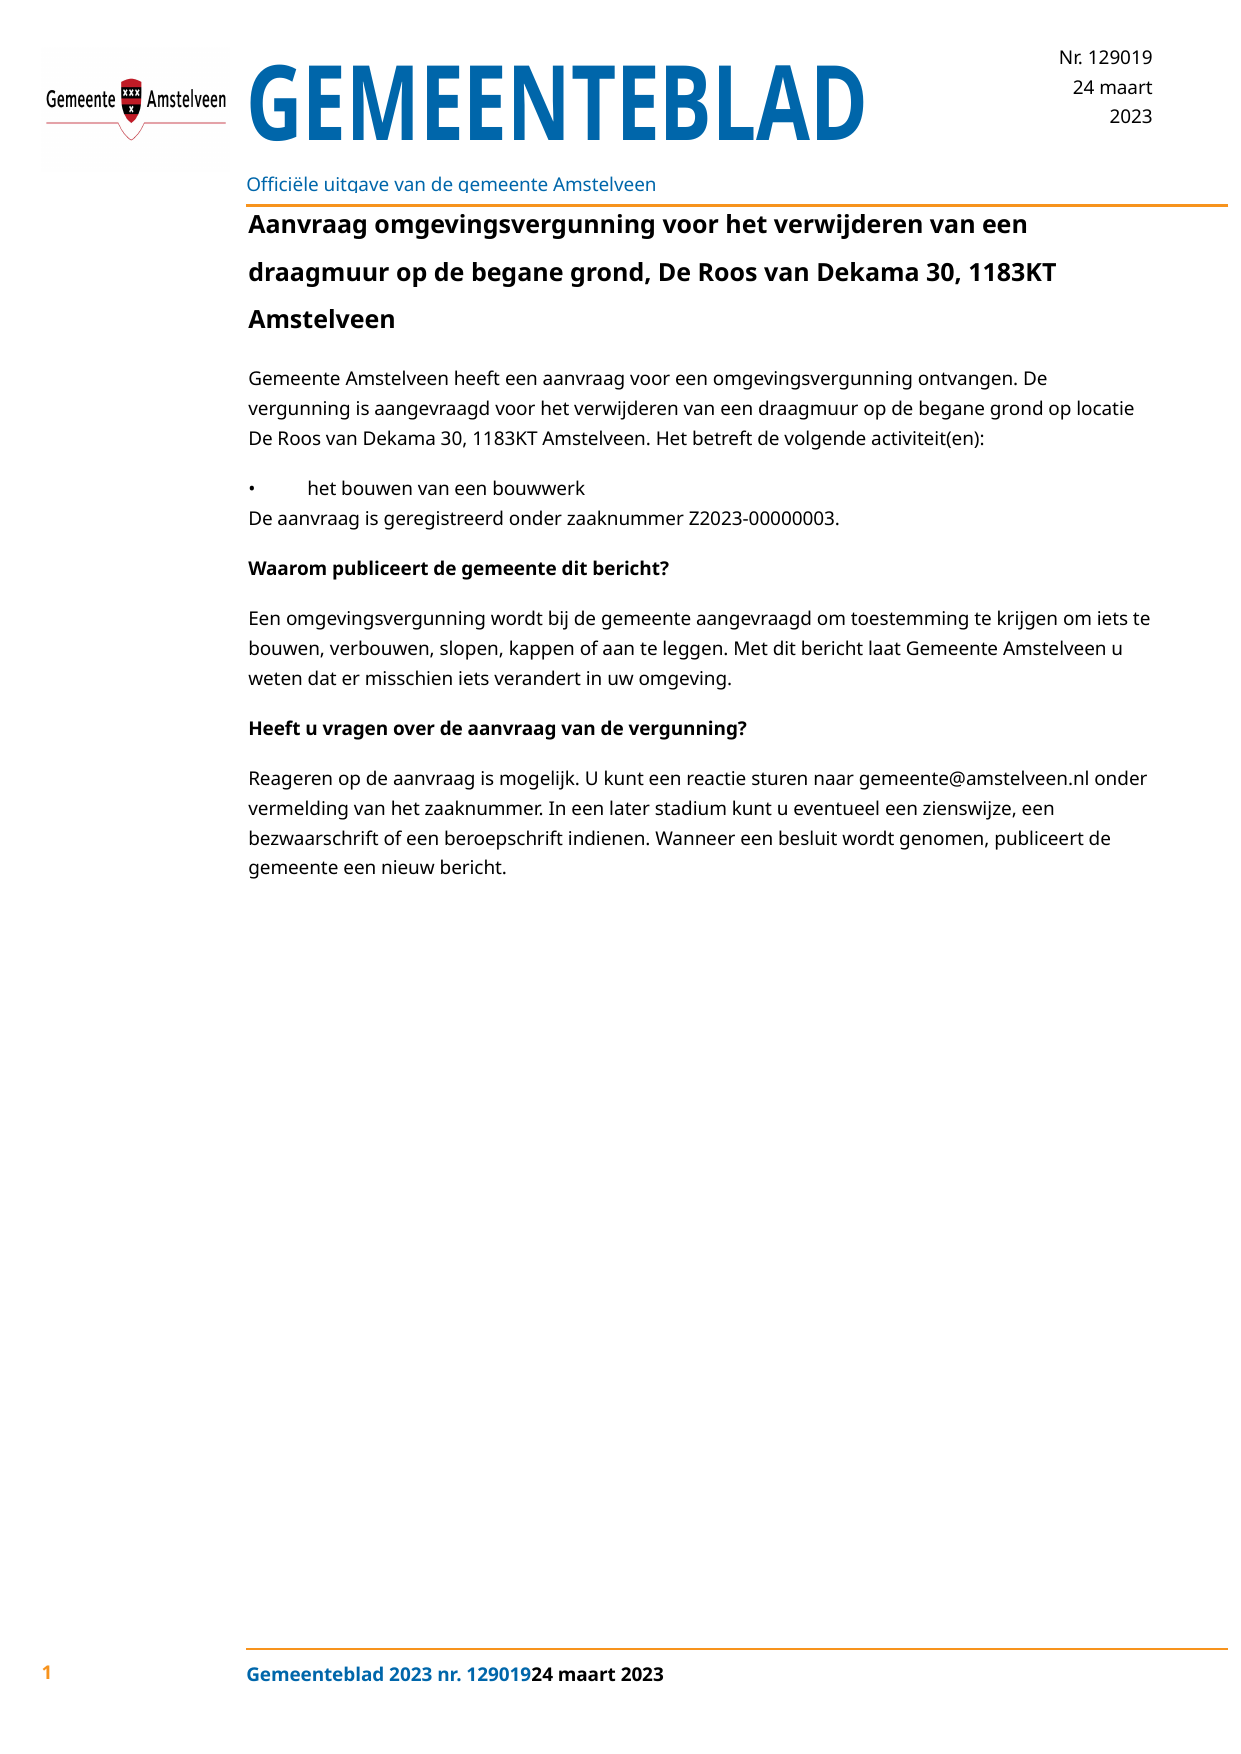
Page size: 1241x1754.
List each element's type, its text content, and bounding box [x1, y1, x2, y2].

text De aanvraag is geregistreerd onder zaaknummer Z2023-00000003. [248, 505, 1152, 530]
text Waarom publiceert de gemeente dit bericht? [248, 555, 1152, 581]
picture [41, 47, 231, 172]
text Een omgevingsvergunning wordt bij de gemeente aangevraagd om toestemming te krijgen om iets te bouwen, verbouwen, slopen, kappen of aan te leggen. Met dit bericht laat Gemeente Amstelveen u weten dat er misschien iets verandert in uw omgeving. [248, 606, 1152, 690]
text Heeft u vragen over de aanvraag van de vergunning? [248, 715, 1152, 741]
text Gemeente Amstelveen heeft een aanvraag voor een omgevingsvergunning ontvangen. De vergunning is aangevraagd voor het verwijderen van een draagmuur op de begane grond op locatie De Roos van Dekama 30, 1183KT Amstelveen. Het betreft de volgende activiteit(en): [248, 366, 1152, 450]
text Aanvraag omgevingsvergunning voor het verwijderen van een draagmuur op de begane grond, De Roos van Dekama 30, 1183KT Amstelveen [248, 207, 1152, 336]
list het bouwen van een bouwwerk [248, 475, 1152, 501]
text Reageren op de aanvraag is mogelijk. U kunt een reactie sturen naar gemeente@amstelveen.nl onder vermelding van het zaaknummer. In een later stadium kunt u eventueel een zienswijze, een bezwaarschrift of een beroepschrift indienen. Wanneer een besluit wordt genomen, publiceert de gemeente een nieuw bericht. [248, 766, 1152, 880]
